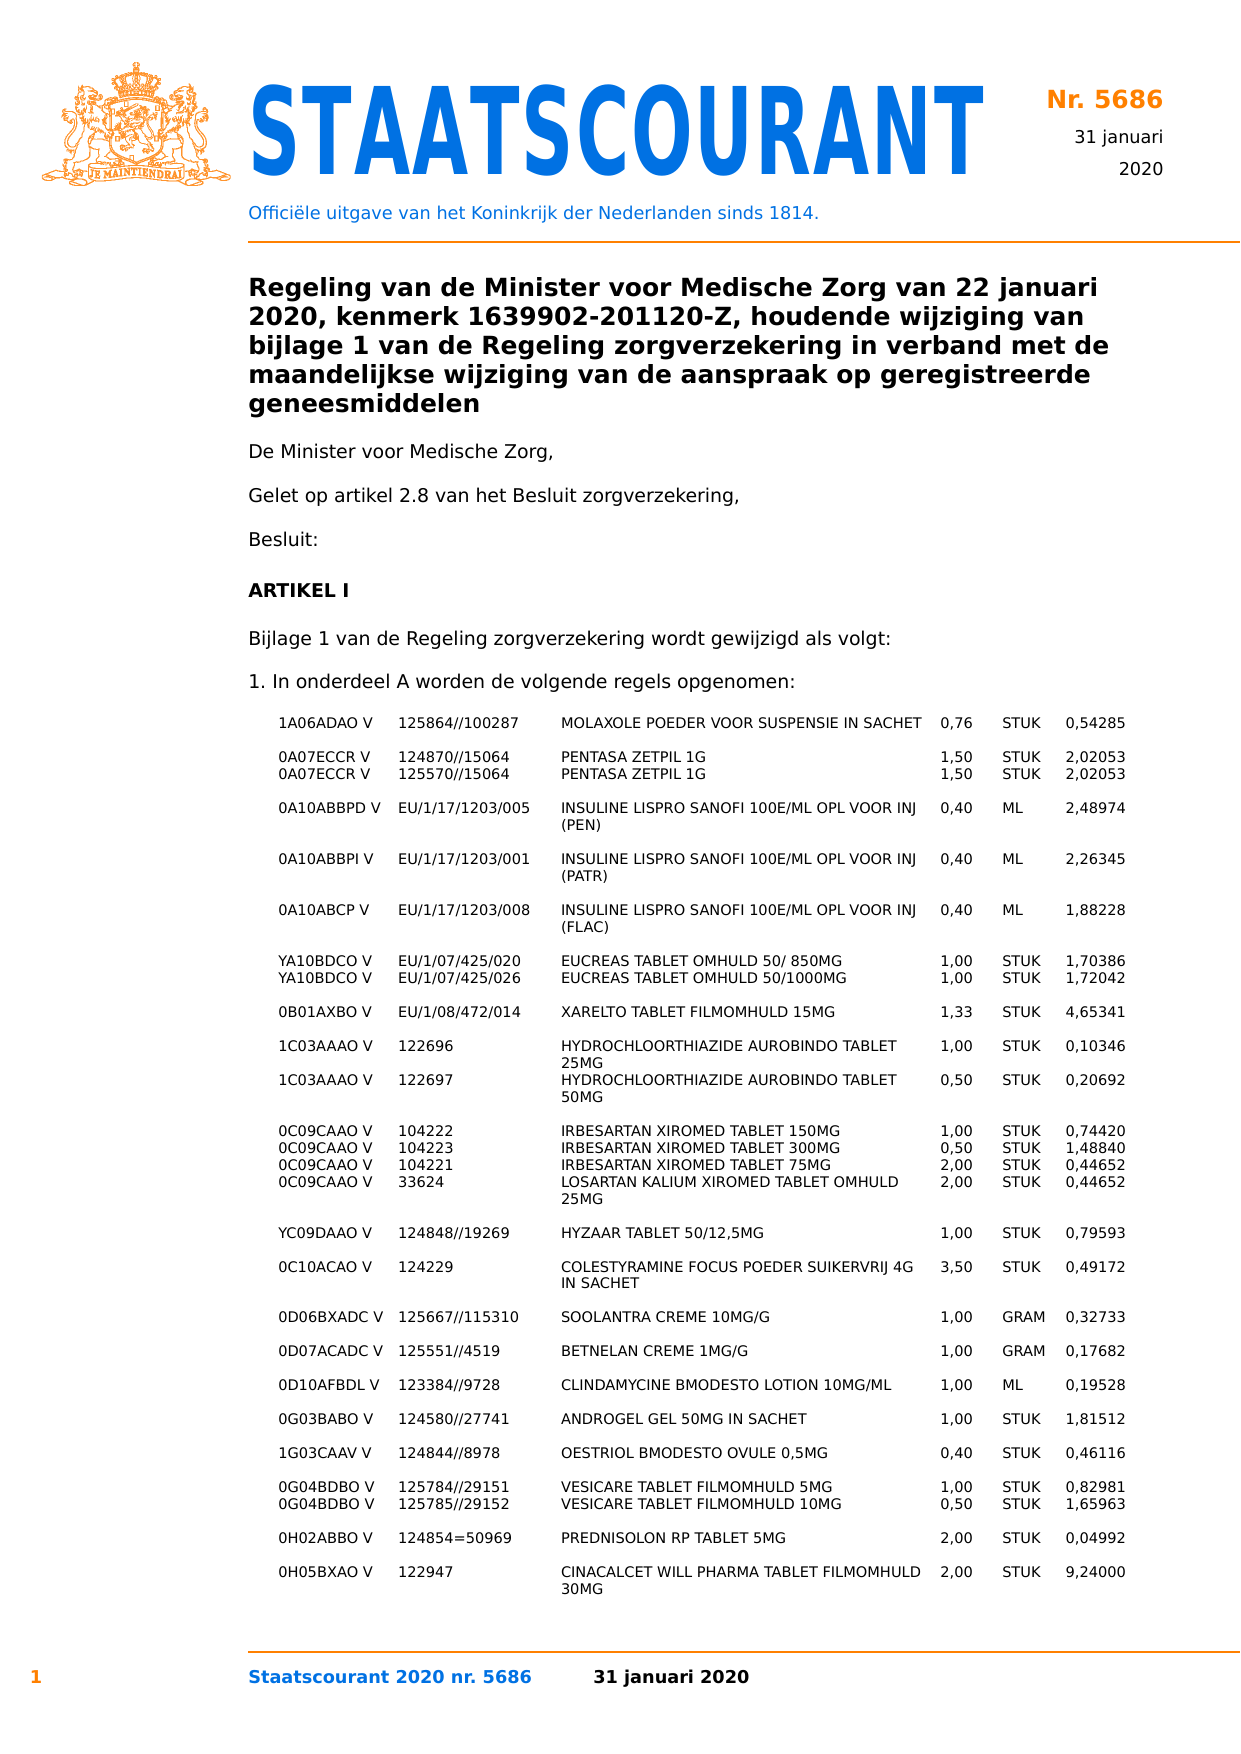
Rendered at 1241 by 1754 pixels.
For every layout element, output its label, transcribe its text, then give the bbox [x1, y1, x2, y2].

table_cell 31 januari [998, 121, 1240, 153]
subtitle ARTIKEL I [248, 580, 1163, 602]
table_cell 1,00 [934, 1377, 996, 1394]
table_cell STUK [996, 1259, 1059, 1292]
table_cell [278, 783, 1163, 800]
table_cell 0D06BXADC V [278, 1309, 392, 1326]
table_cell 0,50 [934, 1140, 996, 1157]
table_cell YA10BDCO V [278, 953, 392, 970]
table_cell IRBESARTAN XIROMED TABLET 75MG [555, 1157, 934, 1173]
table_cell 33624 [392, 1174, 555, 1207]
table_cell STUK [996, 1496, 1059, 1513]
table_cell 0,17682 [1059, 1343, 1163, 1360]
text De Minister voor Medische Zorg, [248, 441, 1163, 463]
table_cell 0,46116 [1059, 1445, 1163, 1462]
text 1. In onderdeel A worden de volgende regels opgenomen: [248, 671, 1163, 693]
table_cell STUK [996, 970, 1059, 987]
table_cell PREDNISOLON RP TABLET 5MG [555, 1530, 934, 1547]
table_cell 1,70386 [1059, 953, 1163, 970]
table_cell INSULINE LISPRO SANOFI 100E/ML OPL VOOR INJ (PATR) [555, 851, 934, 885]
table_cell HYDROCHLOORTHIAZIDE AUROBINDO TABLET 25MG [555, 1038, 934, 1072]
table_cell 1C03AAAO V [278, 1038, 392, 1072]
table_cell 0,44652 [1059, 1157, 1163, 1173]
table_cell 1,00 [934, 1343, 996, 1360]
table_cell 3,50 [934, 1259, 996, 1292]
table_cell [278, 1513, 1163, 1530]
table_cell 0,82981 [1059, 1479, 1163, 1496]
table_cell 1C03AAAO V [278, 1072, 392, 1106]
table_cell 1,81512 [1059, 1411, 1163, 1428]
table_cell 0A10ABCP V [278, 902, 392, 936]
table_cell 123384//9728 [392, 1377, 555, 1394]
table_cell 125551//4519 [392, 1343, 555, 1360]
table_cell 0,50 [934, 1072, 996, 1106]
table_cell 0,44652 [1059, 1174, 1163, 1207]
table_cell 1,00 [934, 953, 996, 970]
table_cell [278, 1394, 1163, 1411]
table_header STUK [996, 715, 1059, 732]
table_cell 0C09CAAO V [278, 1174, 392, 1207]
table_cell COLESTYRAMINE FOCUS POEDER SUIKERVRIJ 4G IN SACHET [555, 1259, 934, 1292]
table_cell 1,00 [934, 1225, 996, 1241]
table_cell 2,00 [934, 1530, 996, 1547]
table_cell 0D10AFBDL V [278, 1377, 392, 1394]
table_cell 124844//8978 [392, 1445, 555, 1462]
picture [41, 62, 231, 186]
table_header 0,76 [934, 715, 996, 732]
table_cell VESICARE TABLET FILMOMHULD 10MG [555, 1496, 934, 1513]
table_cell 2020 [998, 153, 1240, 203]
table_cell 1,72042 [1059, 970, 1163, 987]
table_cell SOOLANTRA CREME 10MG/G [555, 1309, 934, 1326]
table_cell 104223 [392, 1140, 555, 1157]
table_cell 0C10ACAO V [278, 1259, 392, 1292]
table_cell 0G04BDBO V [278, 1496, 392, 1513]
table_cell 1,00 [934, 1411, 996, 1428]
table_cell 0C09CAAO V [278, 1123, 392, 1139]
table_cell 122696 [392, 1038, 555, 1072]
table_cell STUK [996, 1564, 1059, 1598]
table_cell 1,33 [934, 1004, 996, 1021]
table_cell EU/1/17/1203/008 [392, 902, 555, 936]
table_cell [278, 936, 1163, 953]
table_cell STUK [996, 1530, 1059, 1547]
table_cell STUK [996, 1174, 1059, 1207]
table_cell 0A10ABBPI V [278, 851, 392, 885]
table_cell STUK [996, 953, 1059, 970]
table_cell VESICARE TABLET FILMOMHULD 5MG [555, 1479, 934, 1496]
table_cell 0C09CAAO V [278, 1157, 392, 1173]
table_cell 1,50 [934, 766, 996, 783]
table_cell 2,00 [934, 1157, 996, 1173]
table_cell 1,88228 [1059, 902, 1163, 936]
table_cell 0,74420 [1059, 1123, 1163, 1139]
table_cell EU/1/08/472/014 [392, 1004, 555, 1021]
table_cell STUK [996, 1411, 1059, 1428]
table_cell 122947 [392, 1564, 555, 1598]
table_cell EU/1/17/1203/001 [392, 851, 555, 885]
table_cell 124580//27741 [392, 1411, 555, 1428]
table_cell 4,65341 [1059, 1004, 1163, 1021]
table_cell 125784//29151 [392, 1479, 555, 1496]
table_cell INSULINE LISPRO SANOFI 100E/ML OPL VOOR INJ (PEN) [555, 800, 934, 834]
table_cell PENTASA ZETPIL 1G [555, 749, 934, 766]
table_cell 0,40 [934, 902, 996, 936]
table_cell [278, 732, 1163, 749]
text Gelet op artikel 2.8 van het Besluit zorgverzekering, [248, 484, 1163, 507]
table_cell 0H02ABBO V [278, 1530, 392, 1547]
table_cell BETNELAN CREME 1MG/G [555, 1343, 934, 1360]
table_cell 124854=50969 [392, 1530, 555, 1547]
table_header STAATSCOURANT [248, 62, 998, 203]
table_cell 0,32733 [1059, 1309, 1163, 1326]
table_cell 0A07ECCR V [278, 766, 392, 783]
table_cell 0C09CAAO V [278, 1140, 392, 1157]
table_cell EU/1/07/425/020 [392, 953, 555, 970]
table_cell 0A07ECCR V [278, 749, 392, 766]
text Bijlage 1 van de Regeling zorgverzekering wordt gewijzigd als volgt: [248, 627, 1163, 649]
table_cell 0,79593 [1059, 1225, 1163, 1241]
table_cell CLINDAMYCINE BMODESTO LOTION 10MG/ML [555, 1377, 934, 1394]
table_header MOLAXOLE POEDER VOOR SUSPENSIE IN SACHET [555, 715, 934, 732]
table_cell ANDROGEL GEL 50MG IN SACHET [555, 1411, 934, 1428]
table_cell Officiële uitgave van het Koninkrijk der Nederlanden sinds 1814. [248, 203, 1240, 241]
table_cell GRAM [996, 1309, 1059, 1326]
table_cell [278, 1428, 1163, 1445]
table_cell STUK [996, 766, 1059, 783]
table_cell 1,00 [934, 1309, 996, 1326]
table_cell 124848//19269 [392, 1225, 555, 1241]
table_cell STUK [996, 1140, 1059, 1157]
table_cell [278, 1241, 1163, 1258]
table_cell EUCREAS TABLET OMHULD 50/1000MG [555, 970, 934, 987]
table_header 125864//100287 [392, 715, 555, 732]
table_cell [278, 1021, 1163, 1038]
table_cell IRBESARTAN XIROMED TABLET 300MG [555, 1140, 934, 1157]
table_cell YC09DAAO V [278, 1225, 392, 1241]
table_cell EU/1/07/425/026 [392, 970, 555, 987]
table_cell LOSARTAN KALIUM XIROMED TABLET OMHULD 25MG [555, 1174, 934, 1207]
table_cell [278, 1208, 1163, 1224]
table_cell [278, 1106, 1163, 1123]
table_cell STUK [996, 1123, 1059, 1139]
table_cell ML [996, 902, 1059, 936]
table_cell 104222 [392, 1123, 555, 1139]
table_cell 0A10ABBPD V [278, 800, 392, 834]
table_cell 0,40 [934, 851, 996, 885]
table_cell 2,26345 [1059, 851, 1163, 885]
table_cell OESTRIOL BMODESTO OVULE 0,5MG [555, 1445, 934, 1462]
table_cell GRAM [996, 1343, 1059, 1360]
table_cell [278, 1547, 1163, 1564]
table_cell YA10BDCO V [278, 970, 392, 987]
table_cell [278, 987, 1163, 1004]
table_cell 1,48840 [1059, 1140, 1163, 1157]
table_header [25, 62, 248, 241]
table_header 0,54285 [1059, 715, 1163, 732]
table_cell 125667//115310 [392, 1309, 555, 1326]
table_cell 125570//15064 [392, 766, 555, 783]
table_cell IRBESARTAN XIROMED TABLET 150MG [555, 1123, 934, 1139]
table_cell STUK [996, 749, 1059, 766]
table_cell CINACALCET WILL PHARMA TABLET FILMOMHULD 30MG [555, 1564, 934, 1598]
table_cell 1,00 [934, 1123, 996, 1139]
subtitle Regeling van de Minister voor Medische Zorg van 22 januari 2020, kenmerk 1639902-201120-Z, houdende wijziging van bijlage 1 van de Regeling zorgverzekering in verband met de maandelijkse wijziging van de aanspraak op geregistreerde geneesmiddelen [248, 273, 1163, 419]
table_cell 0,40 [934, 1445, 996, 1462]
table_cell [278, 1293, 1163, 1309]
table_cell 0,20692 [1059, 1072, 1163, 1106]
table_cell 2,00 [934, 1564, 996, 1598]
table_cell 0G03BABO V [278, 1411, 392, 1428]
table_cell 125785//29152 [392, 1496, 555, 1513]
table_cell 2,48974 [1059, 800, 1163, 834]
table_cell STUK [996, 1479, 1059, 1496]
table_cell 1,00 [934, 1038, 996, 1072]
table_cell 124229 [392, 1259, 555, 1292]
table_cell [278, 1326, 1163, 1343]
table_cell PENTASA ZETPIL 1G [555, 766, 934, 783]
table_cell INSULINE LISPRO SANOFI 100E/ML OPL VOOR INJ (FLAC) [555, 902, 934, 936]
table_cell 2,00 [934, 1174, 996, 1207]
table_cell STUK [996, 1004, 1059, 1021]
table_cell 0G04BDBO V [278, 1479, 392, 1496]
table_cell [278, 1462, 1163, 1479]
table_cell 0,19528 [1059, 1377, 1163, 1394]
table_cell 0,04992 [1059, 1530, 1163, 1547]
table_cell 122697 [392, 1072, 555, 1106]
table_cell 0B01AXBO V [278, 1004, 392, 1021]
table_cell [278, 834, 1163, 851]
table_cell XARELTO TABLET FILMOMHULD 15MG [555, 1004, 934, 1021]
table_header 1A06ADAO V [278, 715, 392, 732]
table_cell 104221 [392, 1157, 555, 1173]
table_cell 0,49172 [1059, 1259, 1163, 1292]
table_cell [278, 885, 1163, 902]
table_cell 124870//15064 [392, 749, 555, 766]
table_cell STUK [996, 1072, 1059, 1106]
table_cell 0,40 [934, 800, 996, 834]
table_cell ML [996, 851, 1059, 885]
table_cell 2,02053 [1059, 749, 1163, 766]
table_header Nr. 5686 [998, 62, 1240, 121]
table_cell 9,24000 [1059, 1564, 1163, 1598]
table_cell EU/1/17/1203/005 [392, 800, 555, 834]
table_cell 1G03CAAV V [278, 1445, 392, 1462]
table_cell EUCREAS TABLET OMHULD 50/ 850MG [555, 953, 934, 970]
table_cell 1,50 [934, 749, 996, 766]
table_cell 0D07ACADC V [278, 1343, 392, 1360]
table_cell HYZAAR TABLET 50/12,5MG [555, 1225, 934, 1241]
table_cell STUK [996, 1038, 1059, 1072]
table_cell 0,10346 [1059, 1038, 1163, 1072]
table_cell 0H05BXAO V [278, 1564, 392, 1598]
table_cell [278, 1360, 1163, 1377]
table_cell HYDROCHLOORTHIAZIDE AUROBINDO TABLET 50MG [555, 1072, 934, 1106]
table_cell 1,00 [934, 970, 996, 987]
table_cell 1,00 [934, 1479, 996, 1496]
table_cell STUK [996, 1445, 1059, 1462]
table_cell ML [996, 800, 1059, 834]
table_cell 0,50 [934, 1496, 996, 1513]
table_cell ML [996, 1377, 1059, 1394]
table_cell STUK [996, 1157, 1059, 1173]
table_cell STUK [996, 1225, 1059, 1241]
table_cell 2,02053 [1059, 766, 1163, 783]
text Besluit: [248, 528, 1163, 550]
table_cell 1,65963 [1059, 1496, 1163, 1513]
